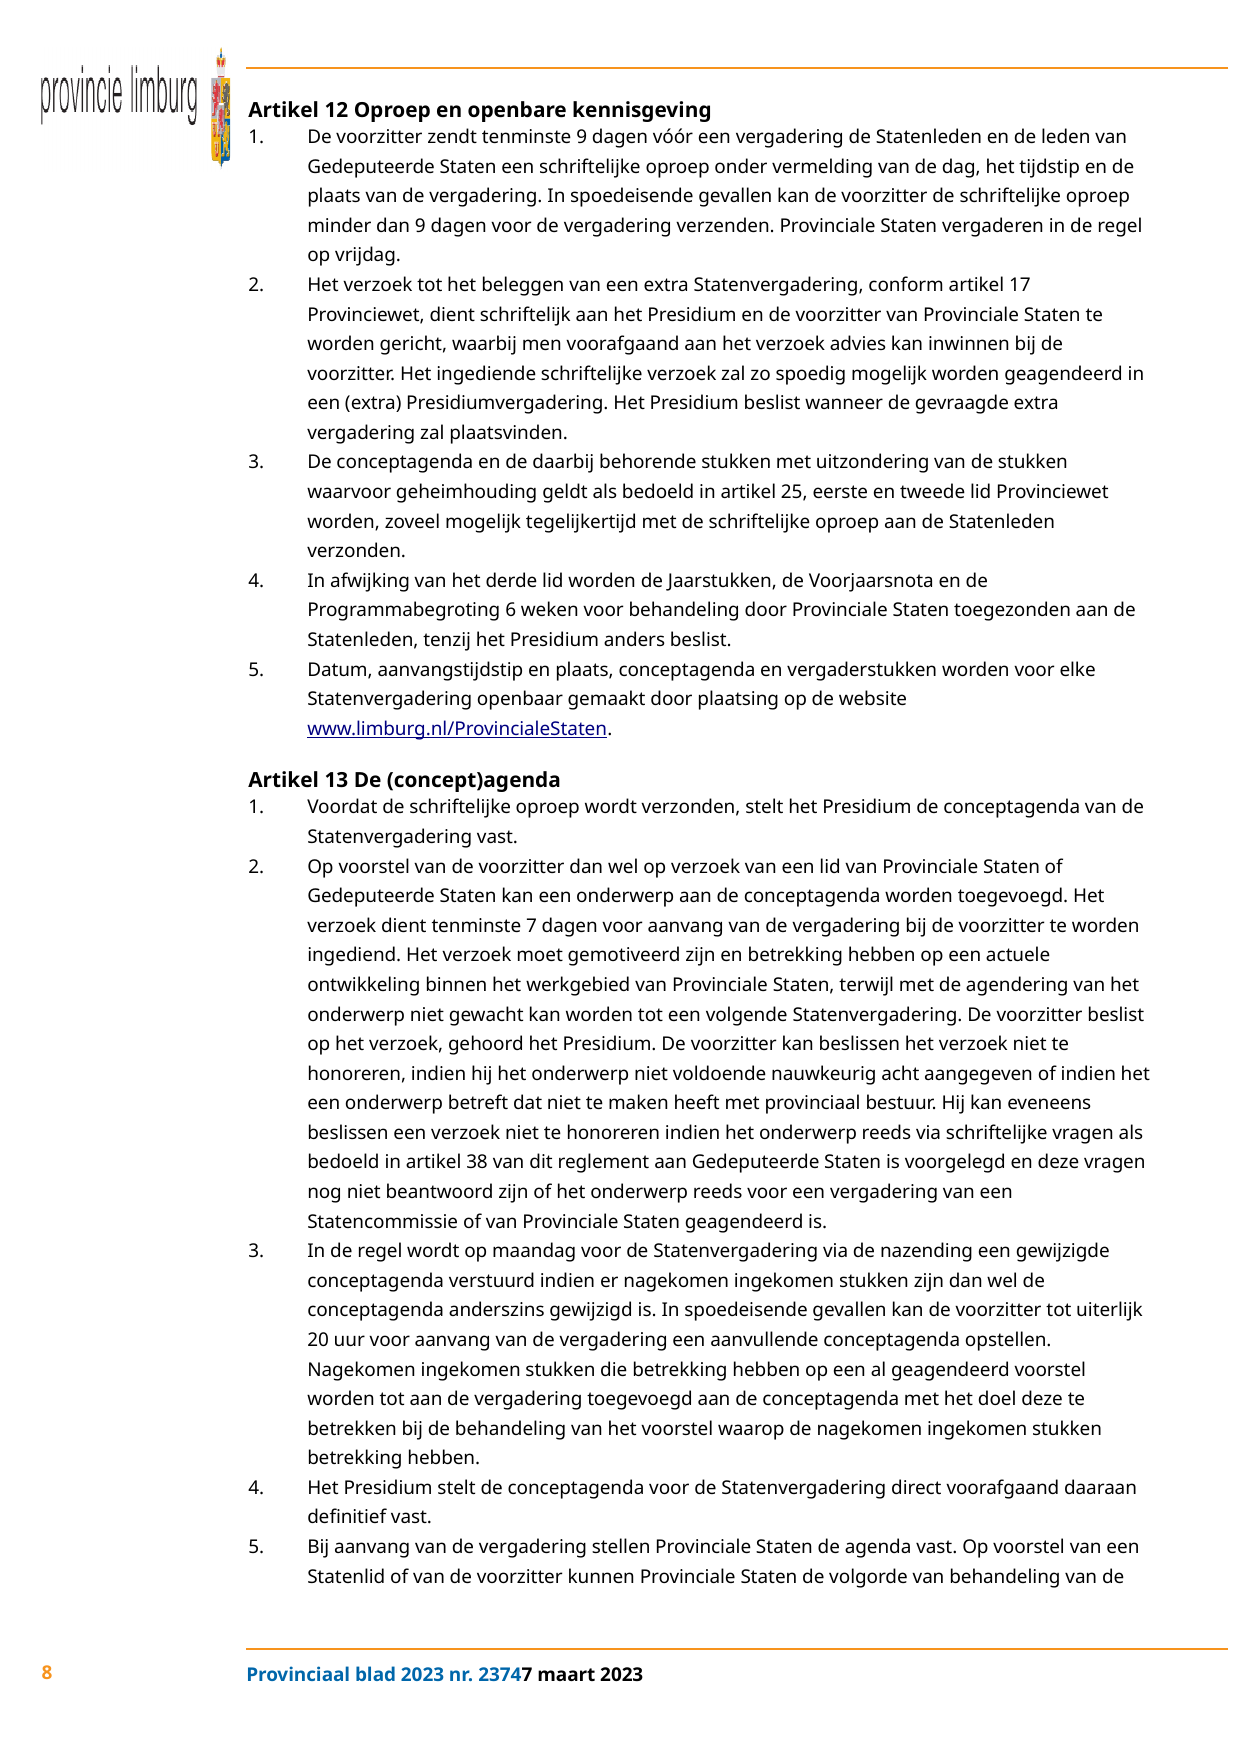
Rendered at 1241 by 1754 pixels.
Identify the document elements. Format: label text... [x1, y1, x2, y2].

list Voordat de schriftelijke oproep wordt verzonden, stelt het Presidium de conceptagenda van de Statenvergadering vast. [248, 794, 1152, 849]
list Op voorstel van de voorzitter dan wel op verzoek van een lid van Provinciale Staten of Gedeputeerde Staten kan een onderwerp aan de conceptagenda worden toegevoegd. Het verzoek dient tenminste 7 dagen voor aanvang van de vergadering bij de voorzitter te worden ingediend. Het verzoek moet gemotiveerd zijn en betrekking hebben op een actuele ontwikkeling binnen het werkgebied van Provinciale Staten, terwijl met de agendering van het onderwerp niet gewacht kan worden tot een volgende Statenvergadering. De voorzitter beslist op het verzoek, gehoord het Presidium. De voorzitter kan beslissen het verzoek niet te honoreren, indien hij het onderwerp niet voldoende nauwkeurig acht aangegeven of indien het een onderwerp betreft dat niet te maken heeft met provinciaal bestuur. Hij kan eveneens beslissen een verzoek niet te honoreren indien het onderwerp reeds via schriftelijke vragen als bedoeld in artikel 38 van dit reglement aan Gedeputeerde Staten is voorgelegd en deze vragen nog niet beantwoord zijn of het onderwerp reeds voor een vergadering van een Statencommissie of van Provinciale Staten geagendeerd is. [248, 853, 1152, 1234]
text Artikel 13 De (concept)agenda [248, 765, 1152, 794]
list In afwijking van het derde lid worden de Jaarstukken, de Voorjaarsnota en de Programmabegroting 6 weken voor behandeling door Provinciale Staten toegezonden aan de Statenleden, tenzij het Presidium anders beslist. [248, 567, 1152, 652]
list De voorzitter zendt tenminste 9 dagen vóór een vergadering de Statenleden en de leden van Gedeputeerde Staten een schriftelijke oproep onder vermelding van de dag, het tijdstip en de plaats van de vergadering. In spoedeisende gevallen kan de voorzitter de schriftelijke oproep minder dan 9 dagen voor de vergadering verzenden. Provinciale Staten vergaderen in de regel op vrijdag. [248, 123, 1152, 267]
list Datum, aanvangstijdstip en plaats, conceptagenda en vergaderstukken worden voor elke Statenvergadering openbaar gemaakt door plaatsing op de website www.limburg.nl/ProvincialeStaten. [248, 656, 1152, 741]
text Artikel 12 Oproep en openbare kennisgeving [248, 95, 1152, 123]
picture [41, 47, 231, 172]
list In de regel wordt op maandag voor de Statenvergadering via de nazending een gewijzigde conceptagenda verstuurd indien er nagekomen ingekomen stukken zijn dan wel de conceptagenda anderszins gewijzigd is. In spoedeisende gevallen kan de voorzitter tot uiterlijk 20 uur voor aanvang van de vergadering een aanvullende conceptagenda opstellen. Nagekomen ingekomen stukken die betrekking hebben op een al geagendeerd voorstel worden tot aan de vergadering toegevoegd aan de conceptagenda met het doel deze te betrekken bij de behandeling van het voorstel waarop de nagekomen ingekomen stukken betrekking hebben. [248, 1237, 1152, 1470]
list De conceptagenda en de daarbij behorende stukken met uitzondering van de stukken waarvoor geheimhouding geldt als bedoeld in artikel 25, eerste en tweede lid Provinciewet worden, zoveel mogelijk tegelijkertijd met de schriftelijke oproep aan de Statenleden verzonden. [248, 449, 1152, 563]
list Het verzoek tot het beleggen van een extra Statenvergadering, conform artikel 17 Provinciewet, dient schriftelijk aan het Presidium en de voorzitter van Provinciale Staten te worden gericht, waarbij men voorafgaand aan het verzoek advies kan inwinnen bij de voorzitter. Het ingediende schriftelijke verzoek zal zo spoedig mogelijk worden geagendeerd in een (extra) Presidiumvergadering. Het Presidium beslist wanneer de gevraagde extra vergadering zal plaatsvinden. [248, 271, 1152, 445]
list Het Presidium stelt de conceptagenda voor de Statenvergadering direct voorafgaand daaraan definitief vast. [248, 1474, 1152, 1529]
list Bij aanvang van de vergadering stellen Provinciale Staten de agenda vast. Op voorstel van een Statenlid of van de voorzitter kunnen Provinciale Staten de volgorde van behandeling van de [248, 1533, 1152, 1589]
